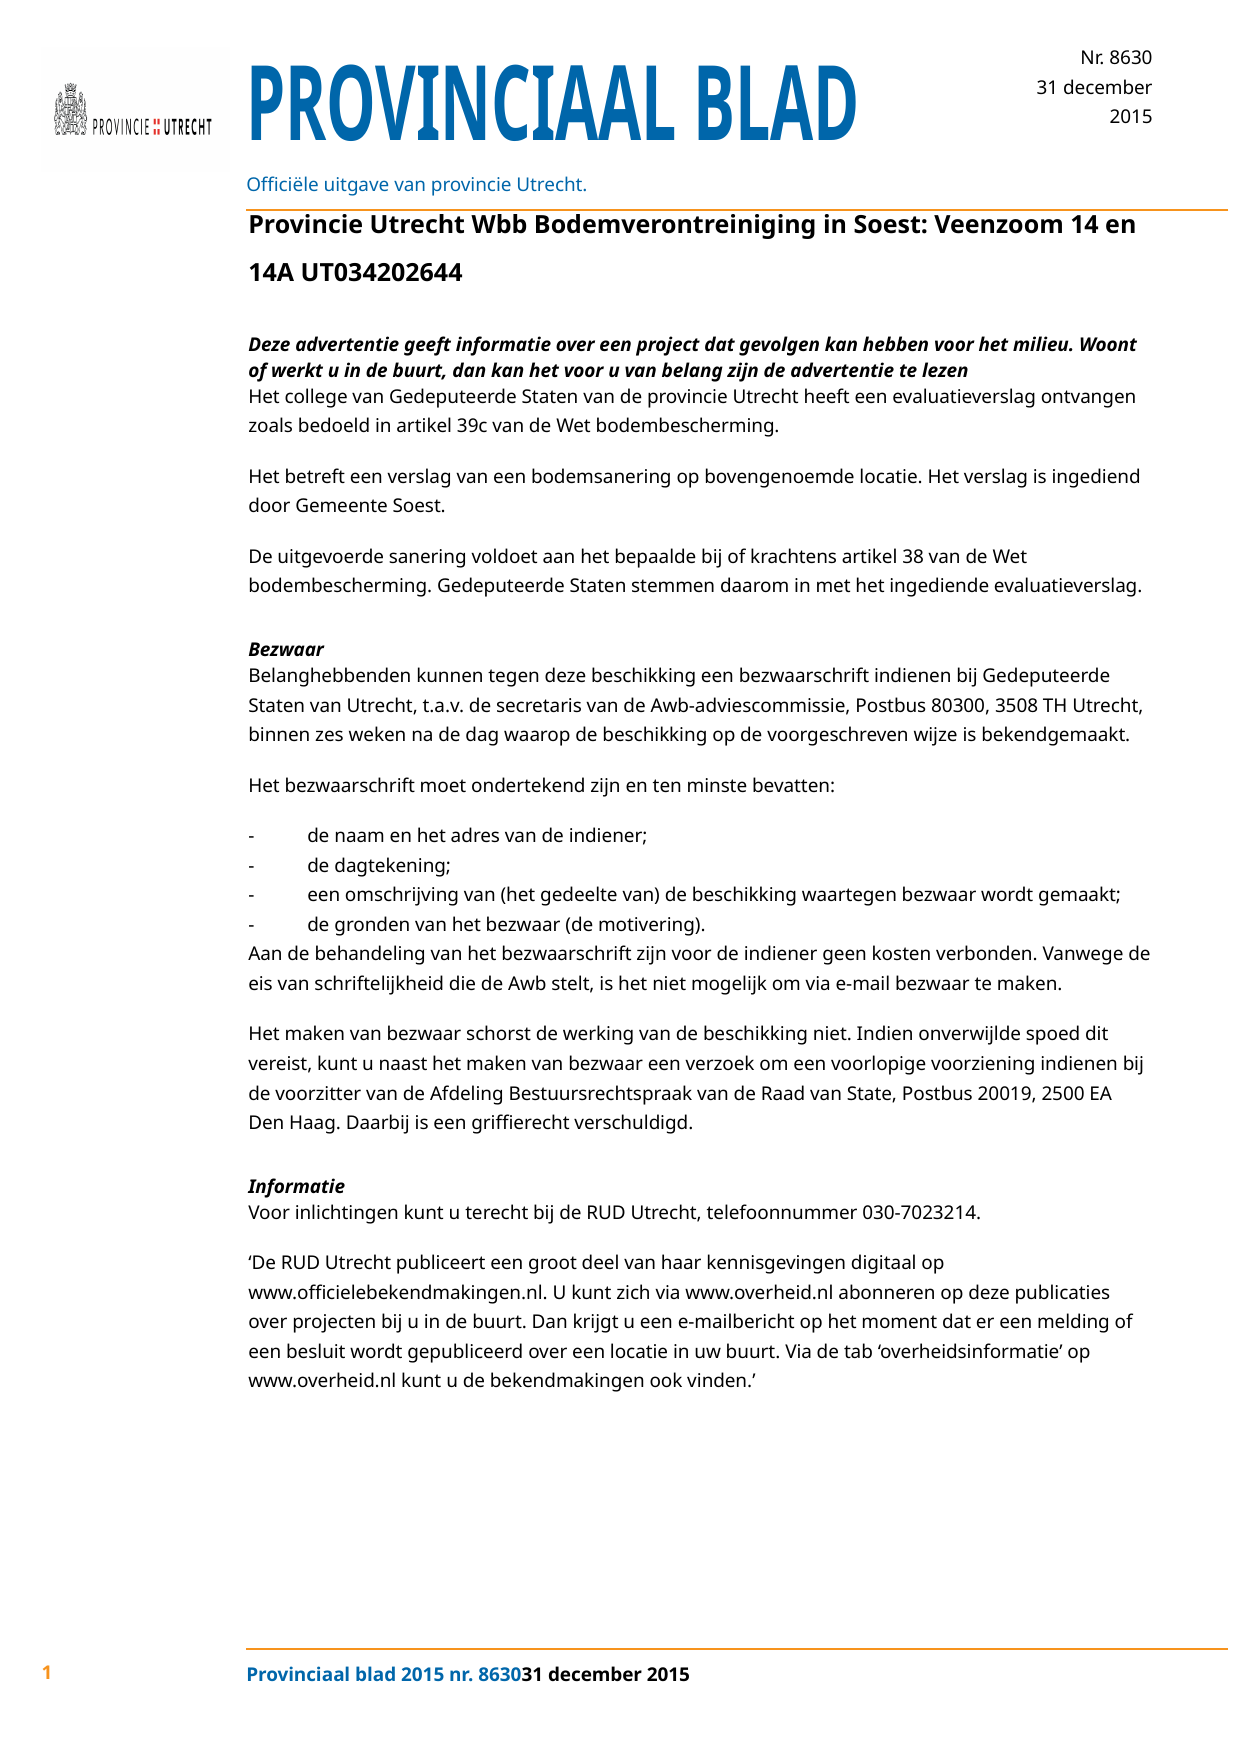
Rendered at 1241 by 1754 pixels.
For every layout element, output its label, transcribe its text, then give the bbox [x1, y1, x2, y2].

list de naam en het adres van de indiener; [248, 822, 1152, 848]
text ‘De RUD Utrecht publiceert een groot deel van haar kennisgevingen digitaal op www.officielebekendmakingen.nl. U kunt zich via www.overheid.nl abonneren op deze publicaties over projecten bij u in de buurt. Dan krijgt u een e-mailbericht op het moment dat er een melding of een besluit wordt gepubliceerd over een locatie in uw buurt. Via de tab ‘overheidsinformatie’ op www.overheid.nl kunt u de bekendmakingen ook vinden.’ [248, 1249, 1152, 1393]
text Informatie [248, 1173, 1152, 1199]
list een omschrijving van (het gedeelte van) de beschikking waartegen bezwaar wordt gemaakt; [248, 881, 1152, 907]
list de gronden van het bezwaar (de motivering). [248, 911, 1152, 937]
text Het college van Gedeputeerde Staten van de provincie Utrecht heeft een evaluatieverslag ontvangen zoals bedoeld in artikel 39c van de Wet bodembescherming. [248, 383, 1152, 438]
text Het bezwaarschrift moet ondertekend zijn en ten minste bevatten: [248, 772, 1152, 797]
text Deze advertentie geeft informatie over een project dat gevolgen kan hebben voor het milieu. Woont of werkt u in de buurt, dan kan het voor u van belang zijn de advertentie te lezen [248, 331, 1152, 383]
text De uitgevoerde sanering voldoet aan het bepaalde bij of krachtens artikel 38 van de Wet bodembescherming. Gedeputeerde Staten stemmen daarom in met het ingediende evaluatieverslag. [248, 543, 1152, 598]
text Aan de behandeling van het bezwaarschrift zijn voor de indiener geen kosten verbonden. Vanwege de eis van schriftelijkheid die de Awb stelt, is het niet mogelijk om via e-mail bezwaar te maken. [248, 941, 1152, 996]
picture [41, 47, 231, 172]
text Voor inlichtingen kunt u terecht bij de RUD Utrecht, telefoonnummer 030-7023214. [248, 1199, 1152, 1225]
list de dagtekening; [248, 852, 1152, 877]
text Het maken van bezwaar schorst de werking van de beschikking niet. Indien onverwijlde spoed dit vereist, kunt u naast het maken van bezwaar een verzoek om een voorlopige voorziening indienen bij de voorzitter van de Afdeling Bestuursrechtspraak van de Raad van State, Postbus 20019, 2500 EA Den Haag. Daarbij is een griffierecht verschuldigd. [248, 1021, 1152, 1135]
text Belanghebbenden kunnen tegen deze beschikking een bezwaarschrift indienen bij Gedeputeerde Staten van Utrecht, t.a.v. de secretaris van de Awb-adviescommissie, Postbus 80300, 3508 TH Utrecht, binnen zes weken na de dag waarop de beschikking op de voorgeschreven wijze is bekendgemaakt. [248, 662, 1152, 747]
text Provincie Utrecht Wbb Bodemverontreiniging in Soest: Veenzoom 14 en 14A UT034202644 [248, 211, 1152, 288]
text Het betreft een verslag van een bodemsanering op bovengenoemde locatie. Het verslag is ingediend door Gemeente Soest. [248, 463, 1152, 518]
text Bezwaar [248, 636, 1152, 662]
